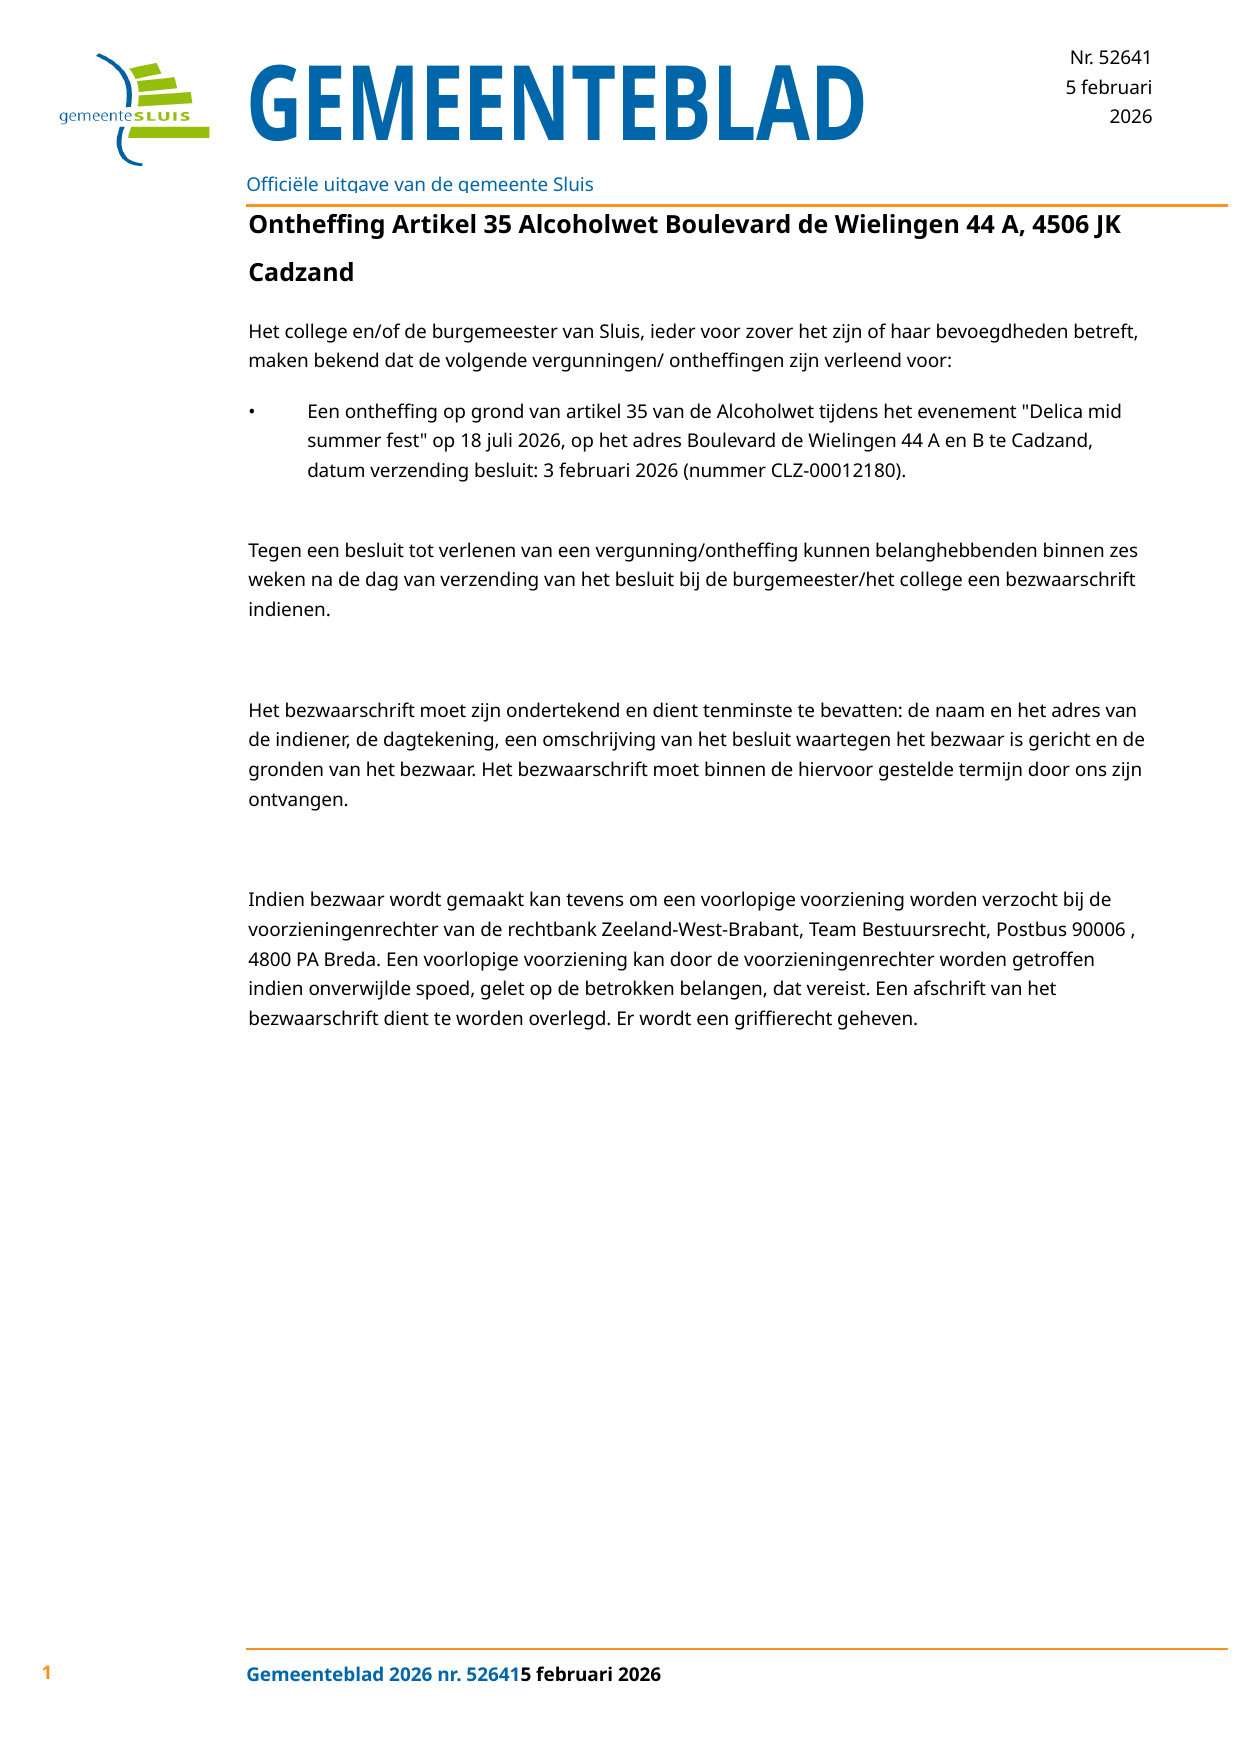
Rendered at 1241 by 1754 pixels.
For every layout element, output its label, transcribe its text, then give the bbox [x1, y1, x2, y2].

text Tegen een besluit tot verlenen van een vergunning/ontheffing kunnen belanghebbenden binnen zes weken na de dag van verzending van het besluit bij de burgemeester/het college een bezwaarschrift indienen. [248, 537, 1152, 622]
list Een ontheffing op grond van artikel 35 van de Alcoholwet tijdens het evenement "Delica mid summer fest" op 18 juli 2026, op het adres Boulevard de Wielingen 44 A en B te Cadzand, datum verzending besluit: 3 februari 2026 (nummer CLZ-00012180). [248, 398, 1152, 483]
text Het bezwaarschrift moet zijn ondertekend en dient tenminste te bevatten: de naam en het adres van de indiener, de dagtekening, een omschrijving van het besluit waartegen het bezwaar is gericht en de gronden van het bezwaar. Het bezwaarschrift moet binnen de hiervoor gestelde termijn door ons zijn ontvangen. [248, 697, 1152, 812]
text Ontheffing Artikel 35 Alcoholwet Boulevard de Wielingen 44 A, 4506 JK Cadzand [248, 207, 1152, 288]
picture [41, 47, 231, 172]
text Het college en/of de burgemeester van Sluis, ieder voor zover het zijn of haar bevoegdheden betreft, maken bekend dat de volgende vergunningen/ ontheffingen zijn verleend voor: [248, 318, 1152, 373]
text Indien bezwaar wordt gemaakt kan tevens om een voorlopige voorziening worden verzocht bij de voorzieningenrechter van de rechtbank Zeeland-West-Brabant, Team Bestuursrecht, Postbus 90006 , 4800 PA Breda. Een voorlopige voorziening kan door de voorzieningenrechter worden getroffen indien onverwijlde spoed, gelet op de betrokken belangen, dat vereist. Een afschrift van het bezwaarschrift dient te worden overlegd. Er wordt een griffierecht geheven. [248, 887, 1152, 1031]
